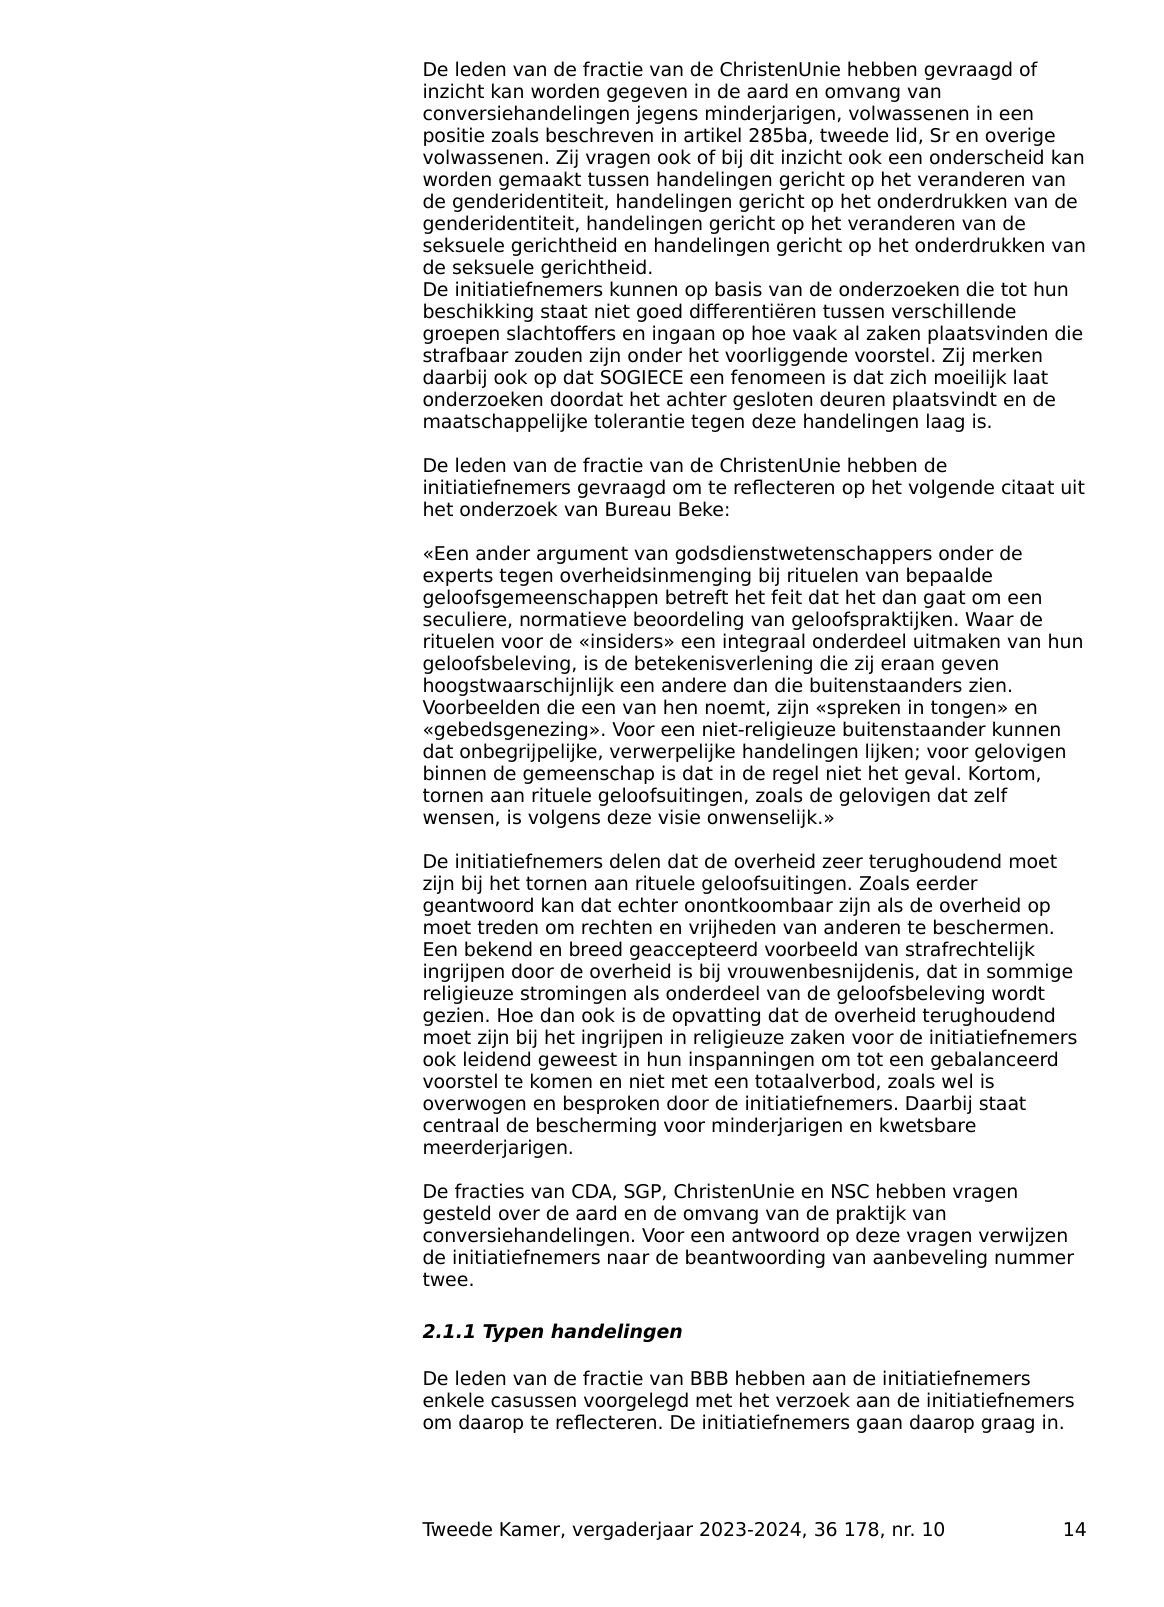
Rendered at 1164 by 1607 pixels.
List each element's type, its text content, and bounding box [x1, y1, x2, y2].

text De initiatiefnemers delen dat de overheid zeer terughoudend moet zijn bij het tornen aan rituele geloofsuitingen. Zoals eerder geantwoord kan dat echter onontkoombaar zijn als de overheid op moet treden om rechten en vrijheden van anderen te beschermen. Een bekend en breed geaccepteerd voorbeeld van strafrechtelijk ingrijpen door de overheid is bij vrouwenbesnijdenis, dat in sommige religieuze stromingen als onderdeel van de geloofsbeleving wordt gezien. Hoe dan ook is de opvatting dat de overheid terughoudend moet zijn bij het ingrijpen in religieuze zaken voor de initiatiefnemers ook leidend geweest in hun inspanningen om tot een gebalanceerd voorstel te komen en niet met een totaalverbod, zoals wel is overwogen en besproken door de initiatiefnemers. Daarbij staat centraal de bescherming voor minderjarigen en kwetsbare meerderjarigen. [422, 851, 1087, 1159]
text De initiatiefnemers kunnen op basis van de onderzoeken die tot hun beschikking staat niet goed differentiëren tussen verschillende groepen slachtoffers en ingaan op hoe vaak al zaken plaatsvinden die strafbaar zouden zijn onder het voorliggende voorstel. Zij merken daarbij ook op dat SOGIECE een fenomeen is dat zich moeilijk laat onderzoeken doordat het achter gesloten deuren plaatsvindt en de maatschappelijke tolerantie tegen deze handelingen laag is. [422, 279, 1087, 433]
text De leden van de fractie van BBB hebben aan de initiatiefnemers enkele casussen voorgelegd met het verzoek aan de initiatiefnemers om daarop te reflecteren. De initiatiefnemers gaan daarop graag in. [422, 1368, 1087, 1434]
text De fracties van CDA, SGP, ChristenUnie en NSC hebben vragen gesteld over de aard en de omvang van de praktijk van conversiehandelingen. Voor een antwoord op deze vragen verwijzen de initiatiefnemers naar de beantwoording van aanbeveling nummer twee. [422, 1181, 1087, 1291]
text De leden van de fractie van de ChristenUnie hebben gevraagd of inzicht kan worden gegeven in de aard en omvang van conversiehandelingen jegens minderjarigen, volwassenen in een positie zoals beschreven in artikel 285ba, tweede lid, Sr en overige volwassenen. Zij vragen ook of bij dit inzicht ook een onderscheid kan worden gemaakt tussen handelingen gericht op het veranderen van de genderidentiteit, handelingen gericht op het onderdrukken van de genderidentiteit, handelingen gericht op het veranderen van de seksuele gerichtheid en handelingen gericht op het onderdrukken van de seksuele gerichtheid. [422, 59, 1087, 279]
subtitle 2.1.1 Typen handelingen [422, 1321, 1087, 1343]
text De leden van de fractie van de ChristenUnie hebben de initiatiefnemers gevraagd om te reflecteren op het volgende citaat uit het onderzoek van Bureau Beke: [422, 455, 1087, 521]
text «Een ander argument van godsdienstwetenschappers onder de experts tegen overheidsinmenging bij rituelen van bepaalde geloofsgemeenschappen betreft het feit dat het dan gaat om een seculiere, normatieve beoordeling van geloofspraktijken. Waar de rituelen voor de «insiders» een integraal onderdeel uitmaken van hun geloofsbeleving, is de betekenisverlening die zij eraan geven hoogstwaarschijnlijk een andere dan die buitenstaanders zien. Voorbeelden die een van hen noemt, zijn «spreken in tongen» en «gebedsgenezing». Voor een niet-religieuze buitenstaander kunnen dat onbegrijpelijke, verwerpelijke handelingen lijken; voor gelovigen binnen de gemeenschap is dat in de regel niet het geval. Kortom, tornen aan rituele geloofsuitingen, zoals de gelovigen dat zelf wensen, is volgens deze visie onwenselijk.» [422, 543, 1087, 829]
